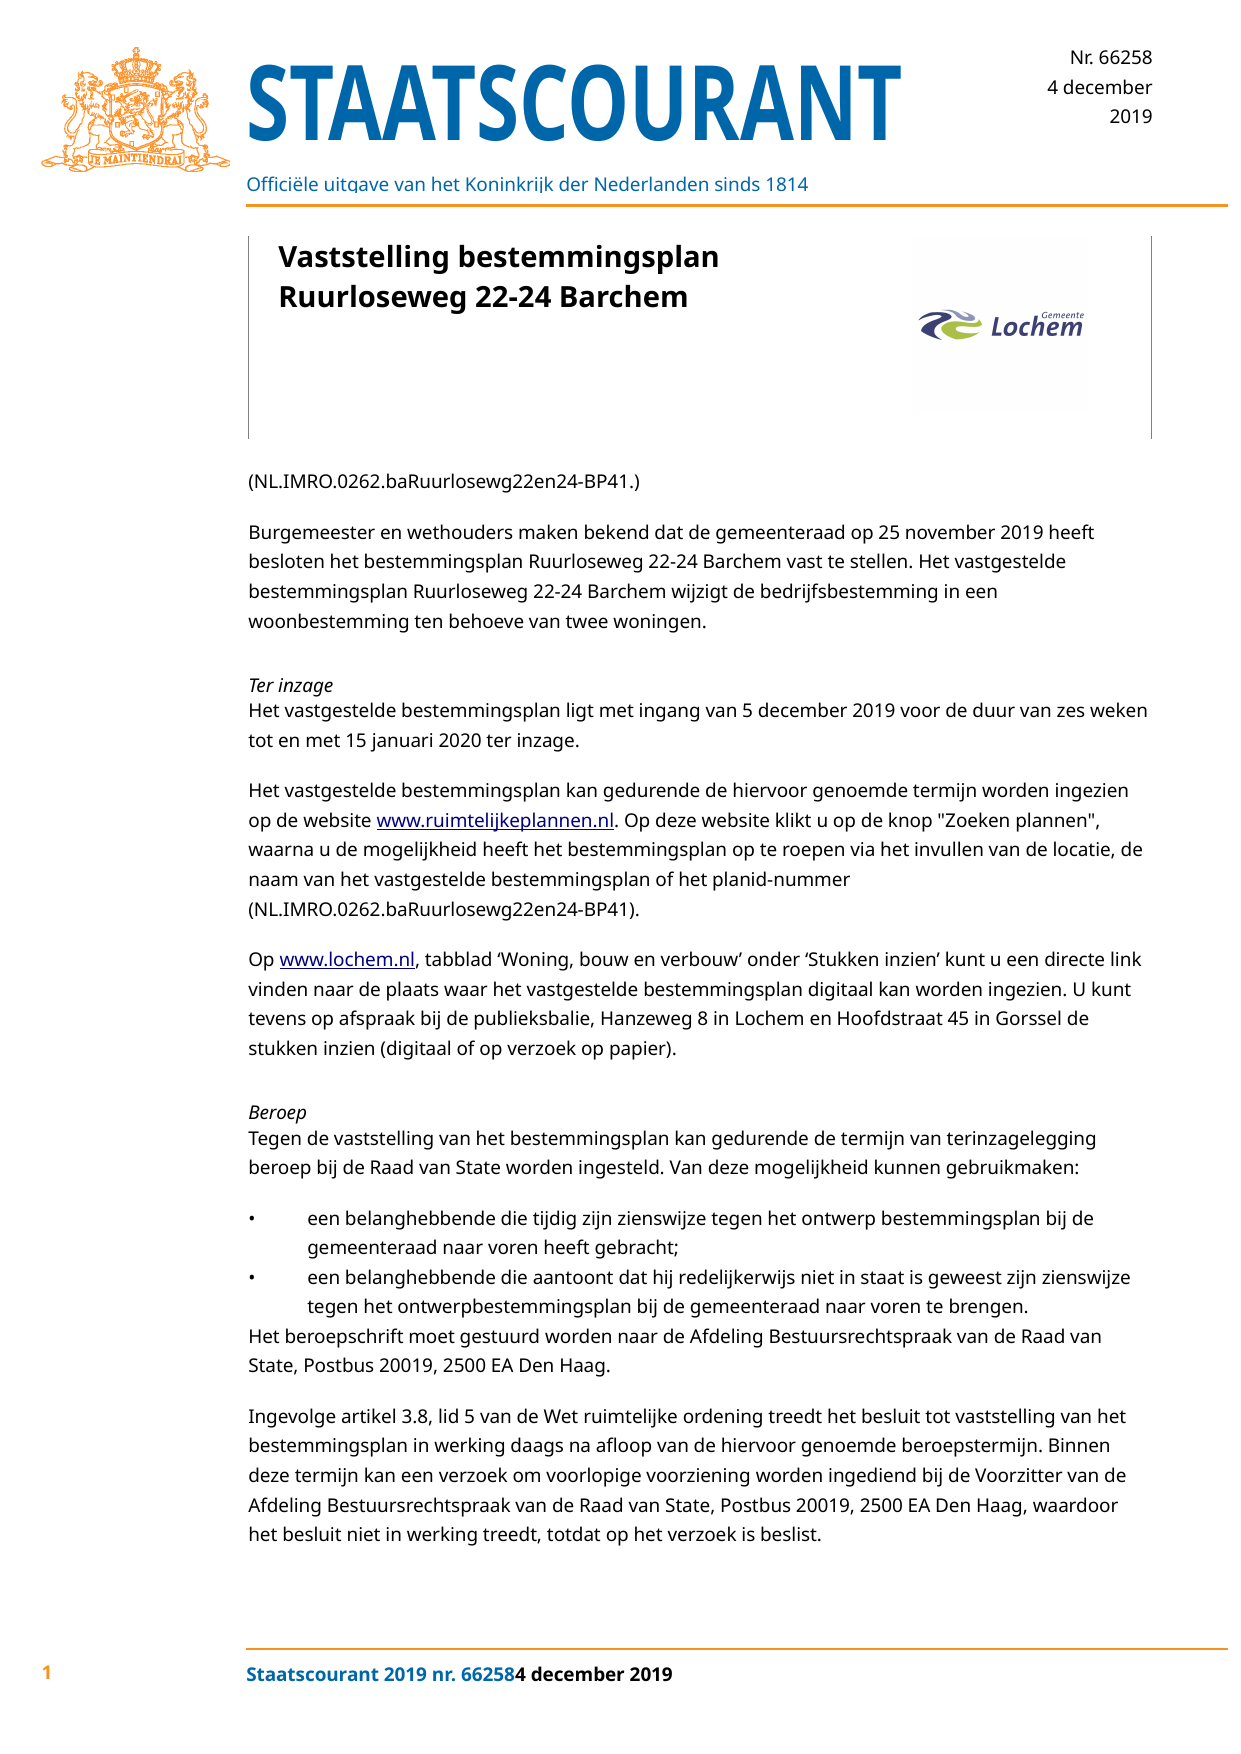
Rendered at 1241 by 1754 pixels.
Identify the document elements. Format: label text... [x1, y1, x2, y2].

text Ter inzage [248, 672, 1152, 697]
list een belanghebbende die tijdig zijn zienswijze tegen het ontwerp bestemmingsplan bij de gemeenteraad naar voren heeft gebracht; [248, 1205, 1152, 1260]
text Ingevolge artikel 3.8, lid 5 van de Wet ruimtelijke ordening treedt het besluit tot vaststelling van het bestemmingsplan in werking daags na afloop van de hiervoor genoemde beroepstermijn. Binnen deze termijn kan een verzoek om voorlopige voorziening worden ingediend bij de Voorzitter van de Afdeling Bestuursrechtspraak van de Raad van State, Postbus 20019, 2500 EA Den Haag, waardoor het besluit niet in werking treedt, totdat op het verzoek is beslist. [248, 1403, 1152, 1547]
text Het beroepschrift moet gestuurd worden naar de Afdeling Bestuursrechtspraak van de Raad van State, Postbus 20019, 2500 EA Den Haag. [248, 1323, 1152, 1378]
table_header [850, 414, 1151, 439]
table_header [1090, 236, 1151, 413]
text Het vastgestelde bestemmingsplan ligt met ingang van 5 december 2019 voor de duur van zes weken tot en met 15 januari 2020 ter inzage. [248, 697, 1152, 753]
text (NL.IMRO.0262.baRuurlosewg22en24-BP41.) [248, 469, 1152, 494]
text Op www.lochem.nl, tabblad ‘Woning, bouw en verbouw’ onder ‘Stukken inzien’ kunt u een directe link vinden naar de plaats waar het vastgestelde bestemmingsplan digitaal kan worden ingezien. U kunt tevens op afspraak bij de publieksbalie, Hanzeweg 8 in Lochem en Hoofdstraat 45 in Gorssel de stukken inzien (digitaal of op verzoek op papier). [248, 946, 1152, 1061]
picture [41, 47, 231, 172]
text Burgemeester en wethouders maken bekend dat de gemeenteraad op 25 november 2019 heeft besloten het bestemmingsplan Ruurloseweg 22-24 Barchem vast te stellen. Het vastgestelde bestemmingsplan Ruurloseweg 22-24 Barchem wijzigt de bedrijfsbestemming in een woonbestemming ten behoeve van twee woningen. [248, 519, 1152, 633]
table_header Vaststelling bestemmingsplan Ruurloseweg 22-24 Barchem [249, 236, 850, 439]
picture [912, 236, 1090, 414]
text Het vastgestelde bestemmingsplan kan gedurende de hiervoor genoemde termijn worden ingezien op de website www.ruimtelijkeplannen.nl. Op deze website klikt u op de knop "Zoeken plannen", waarna u de mogelijkheid heeft het bestemmingsplan op te roepen via het invullen van de locatie, de naam van het vastgestelde bestemmingsplan of het planid-nummer (NL.IMRO.0262.baRuurlosewg22en24-BP41). [248, 777, 1152, 922]
text Tegen de vaststelling van het bestemmingsplan kan gedurende de termijn van terinzagelegging beroep bij de Raad van State worden ingesteld. Van deze mogelijkheid kunnen gebruikmaken: [248, 1125, 1152, 1180]
list een belanghebbende die aantoont dat hij redelijkerwijs niet in staat is geweest zijn zienswijze tegen het ontwerpbestemmingsplan bij de gemeenteraad naar voren te brengen. [248, 1264, 1152, 1319]
text Beroep [248, 1099, 1152, 1125]
table_header [850, 236, 912, 413]
